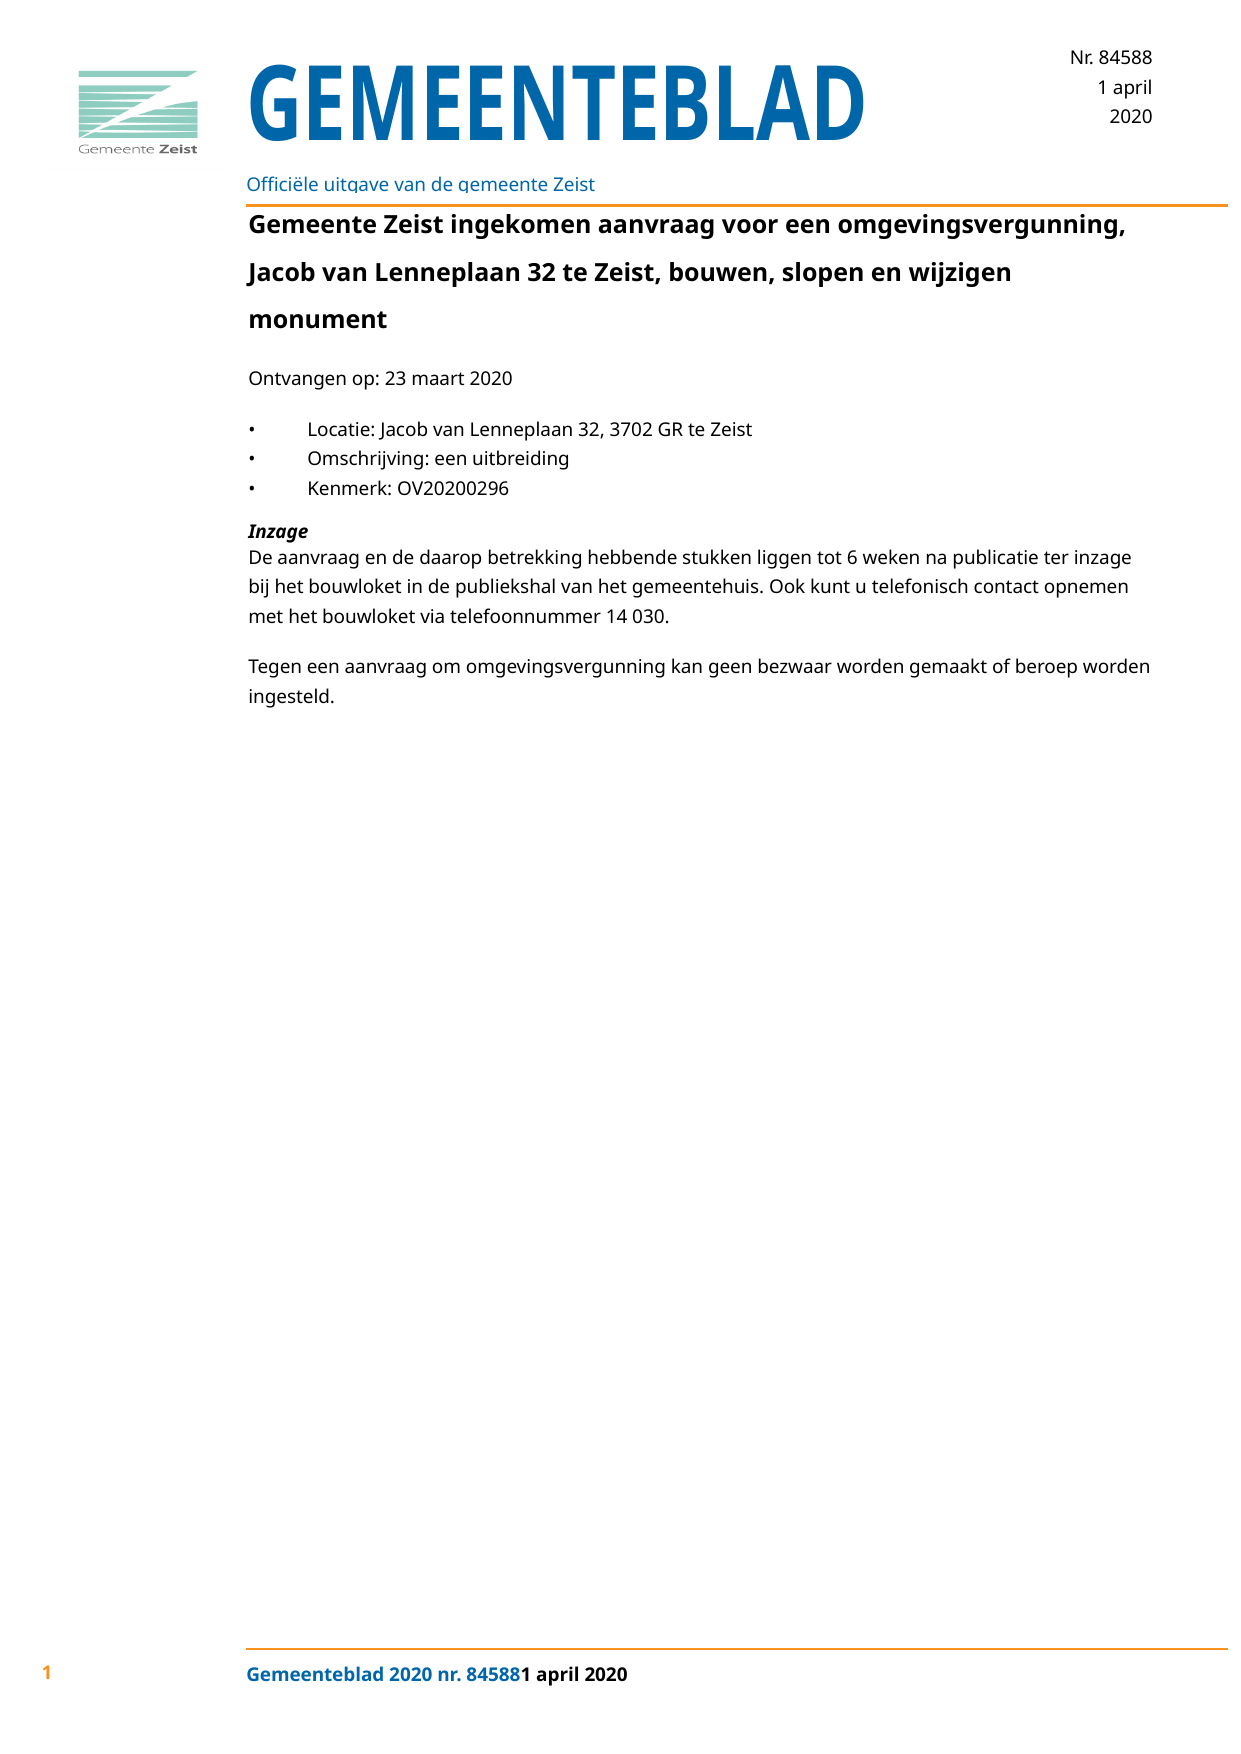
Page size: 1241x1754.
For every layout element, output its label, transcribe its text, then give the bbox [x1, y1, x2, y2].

list Kenmerk: OV20200296 [248, 475, 1152, 501]
list Locatie: Jacob van Lenneplaan 32, 3702 GR te Zeist [248, 416, 1152, 442]
text De aanvraag en de daarop betrekking hebbende stukken liggen tot 6 weken na publicatie ter inzage bij het bouwloket in de publiekshal van het gemeentehuis. Ook kunt u telefonisch contact opnemen met het bouwloket via telefoonnummer 14 030. [248, 544, 1152, 629]
text Tegen een aanvraag om omgevingsvergunning kan geen bezwaar worden gemaakt of beroep worden ingesteld. [248, 653, 1152, 709]
text Inzage [248, 518, 1152, 544]
text Ontvangen op: 23 maart 2020 [248, 366, 1152, 391]
text Gemeente Zeist ingekomen aanvraag voor een omgevingsvergunning, Jacob van Lenneplaan 32 te Zeist, bouwen, slopen en wijzigen monument [248, 207, 1152, 336]
list Omschrijving: een uitbreiding [248, 446, 1152, 471]
picture [41, 47, 231, 172]
